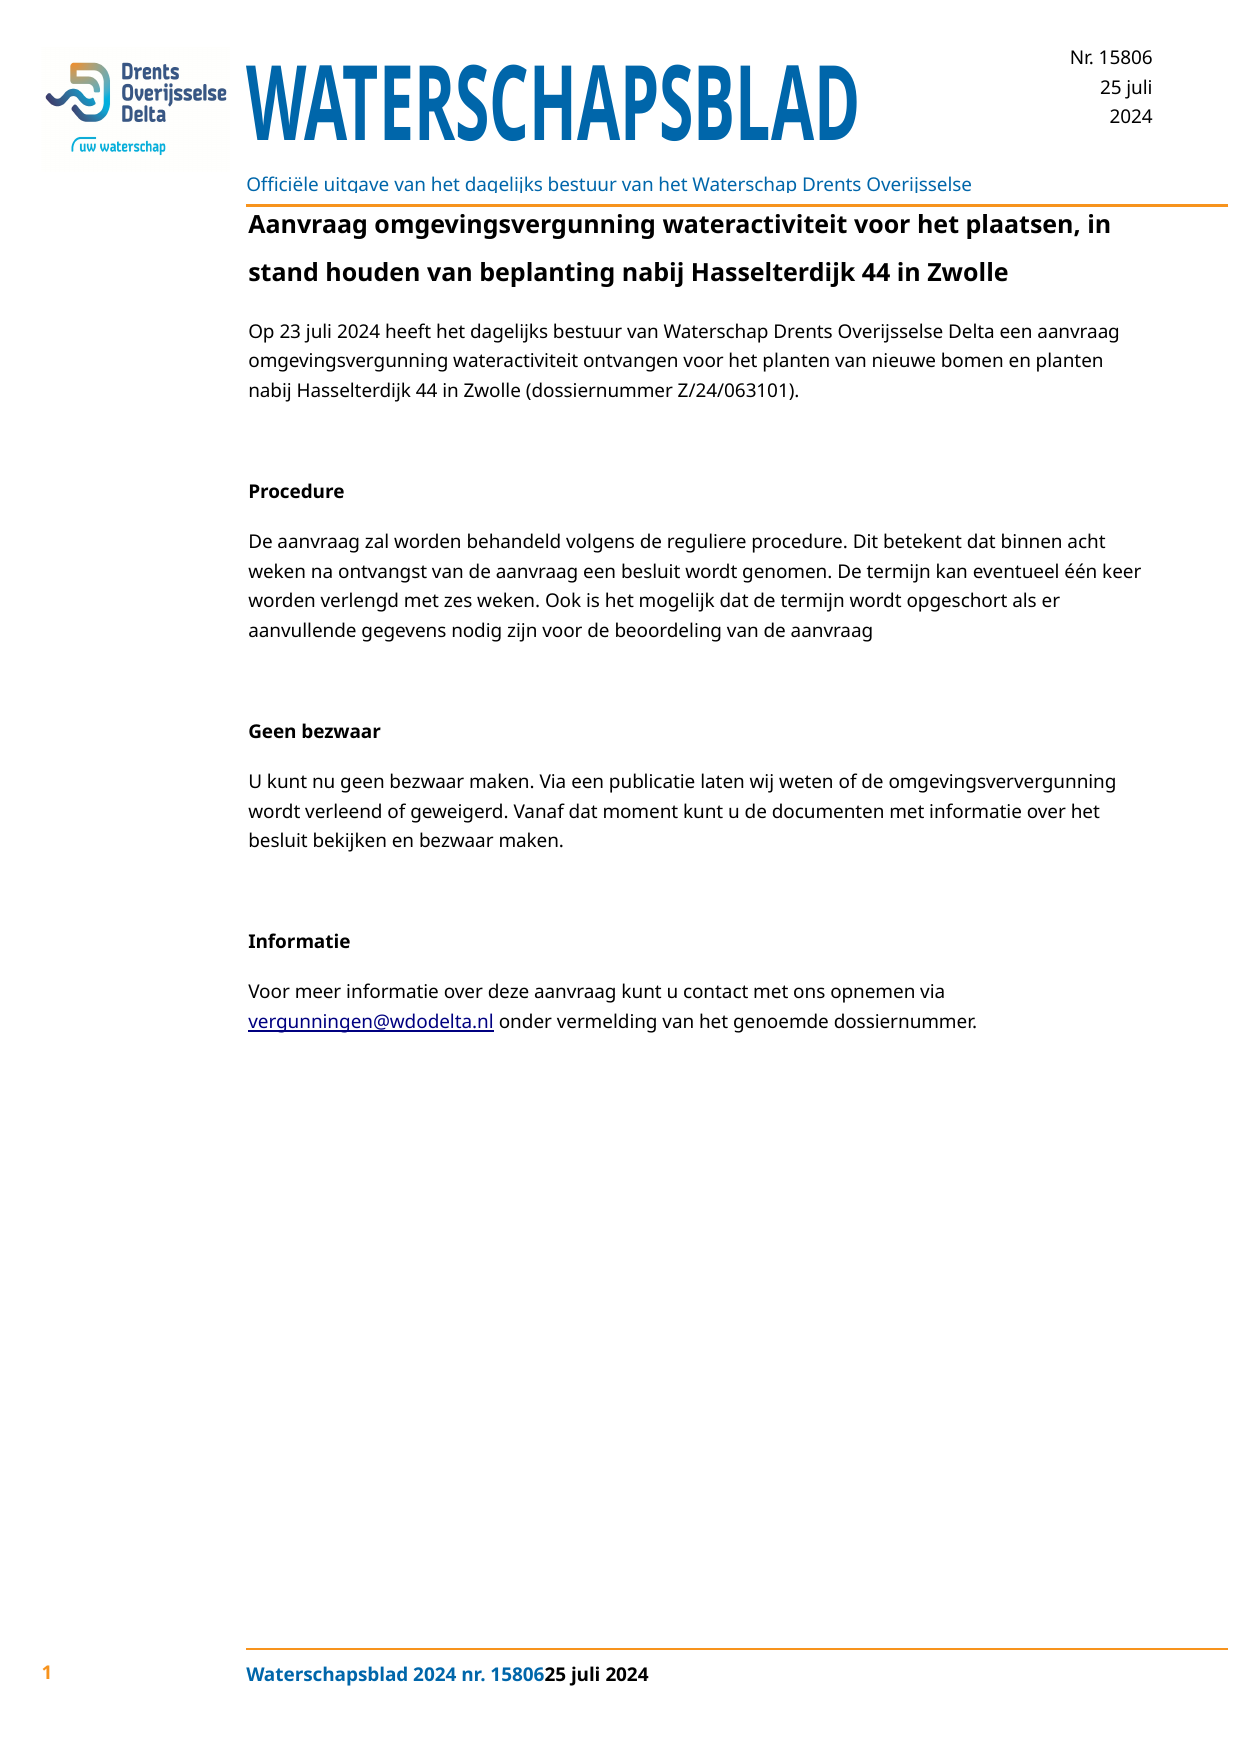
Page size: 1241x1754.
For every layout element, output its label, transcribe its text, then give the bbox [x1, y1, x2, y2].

text Procedure [248, 478, 1152, 504]
text Geen bezwaar [248, 718, 1152, 744]
text Op 23 juli 2024 heeft het dagelijks bestuur van Waterschap Drents Overijsselse Delta een aanvraag omgevingsvergunning wateractiviteit ontvangen voor het planten van nieuwe bomen en planten nabij Hasselterdijk 44 in Zwolle (dossiernummer Z/24/063101). [248, 318, 1152, 403]
text Informatie [248, 928, 1152, 954]
text Voor meer informatie over deze aanvraag kunt u contact met ons opnemen via vergunningen@wdodelta.nl onder vermelding van het genoemde dossiernummer. [248, 979, 1152, 1034]
text De aanvraag zal worden behandeld volgens de reguliere procedure. Dit betekent dat binnen acht weken na ontvangst van de aanvraag een besluit wordt genomen. De termijn kan eventueel één keer worden verlengd met zes weken. Ook is het mogelijk dat de termijn wordt opgeschort als er aanvullende gegevens nodig zijn voor de beoordeling van de aanvraag [248, 528, 1152, 643]
picture [41, 47, 231, 172]
text Aanvraag omgevingsvergunning wateractiviteit voor het plaatsen, in stand houden van beplanting nabij Hasselterdijk 44 in Zwolle [248, 207, 1152, 288]
text U kunt nu geen bezwaar maken. Via een publicatie laten wij weten of de omgevingsververgunning wordt verleend of geweigerd. Vanaf dat moment kunt u de documenten met informatie over het besluit bekijken en bezwaar maken. [248, 768, 1152, 853]
